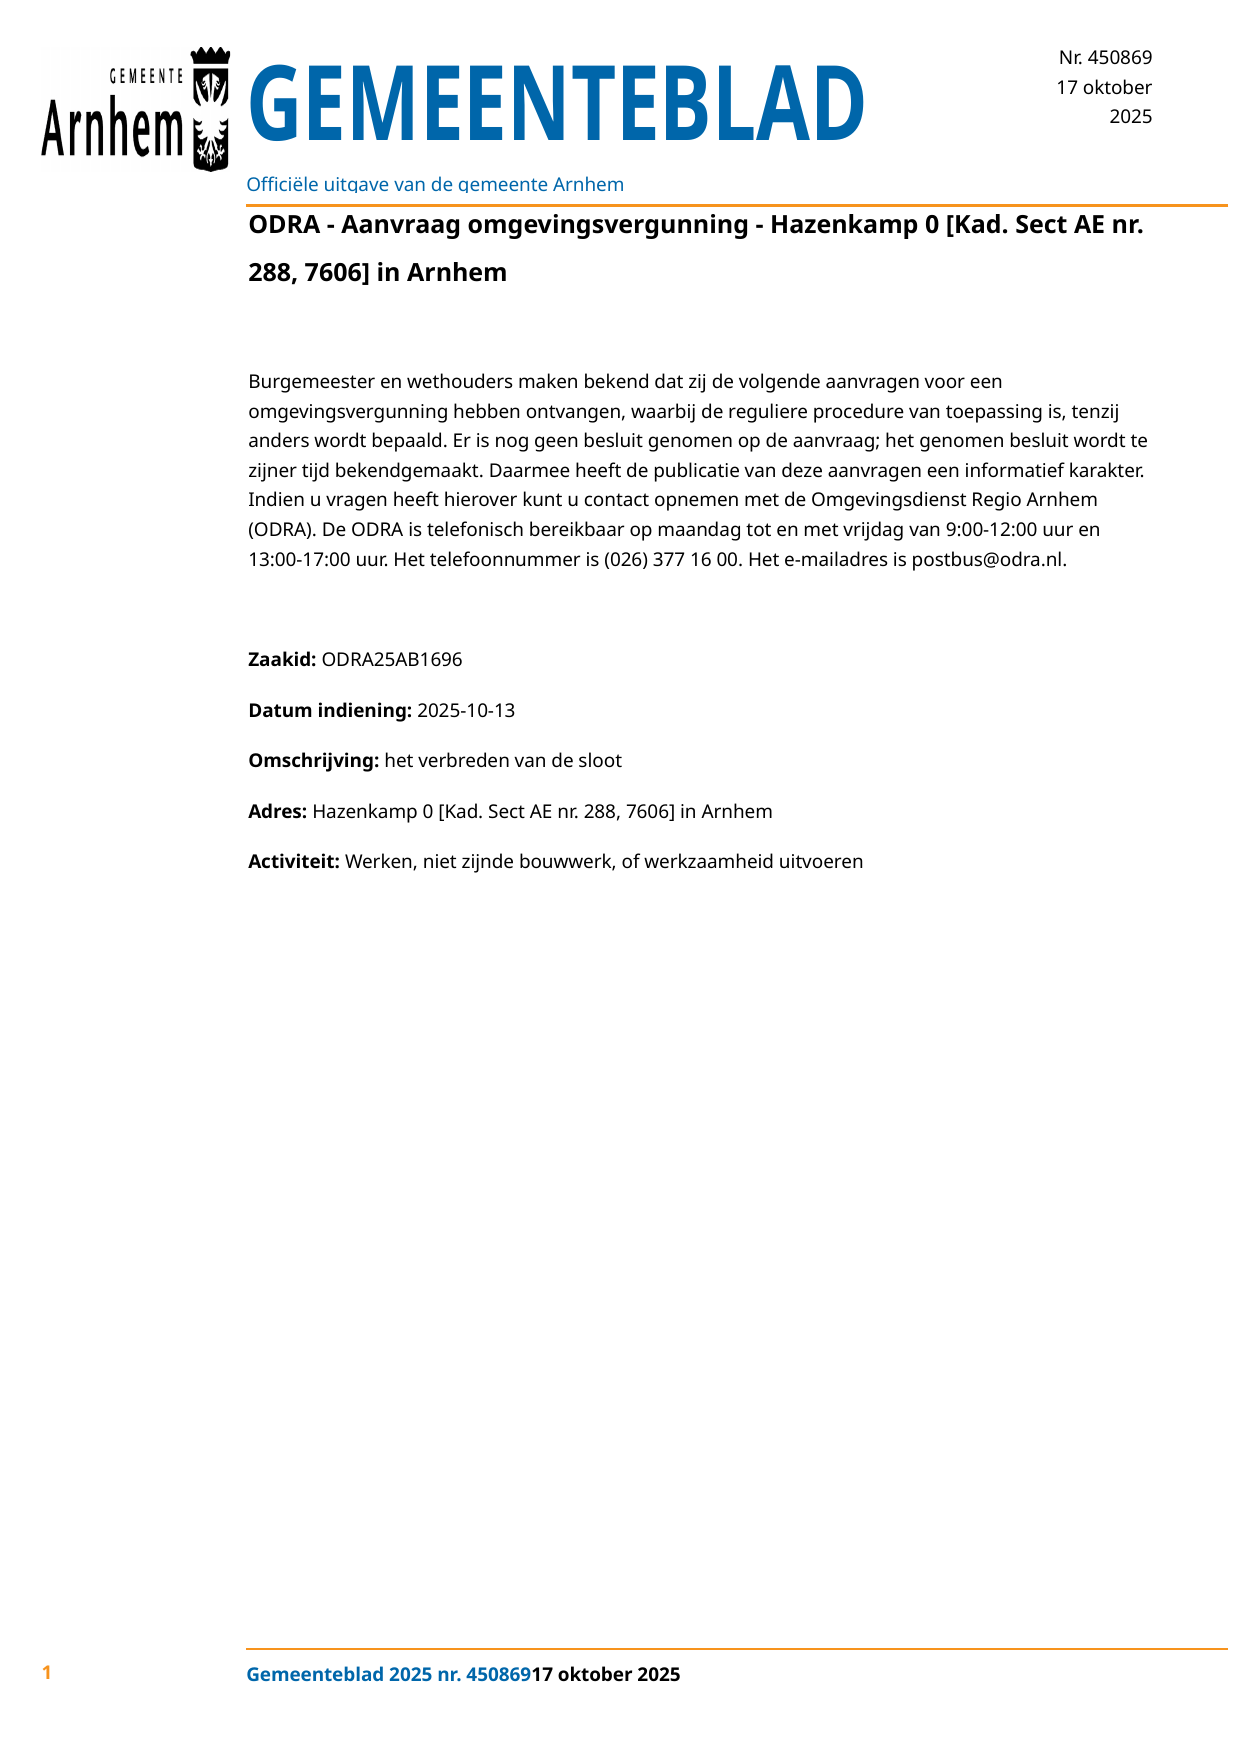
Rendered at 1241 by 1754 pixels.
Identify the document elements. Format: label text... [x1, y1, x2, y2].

text Datum indiening: 2025-10-13 [248, 697, 1152, 723]
text Adres: Hazenkamp 0 [Kad. Sect AE nr. 288, 7606] in Arnhem [248, 798, 1152, 824]
text Burgemeester en wethouders maken bekend dat zij de volgende aanvragen voor een omgevingsvergunning hebben ontvangen, waarbij de reguliere procedure van toepassing is, tenzij anders wordt bepaald. Er is nog geen besluit genomen op de aanvraag; het genomen besluit wordt te zijner tijd bekendgemaakt. Daarmee heeft de publicatie van deze aanvragen een informatief karakter. Indien u vragen heeft hierover kunt u contact opnemen met de Omgevingsdienst Regio Arnhem (ODRA). De ODRA is telefonisch bereikbaar op maandag tot en met vrijdag van 9:00-12:00 uur en 13:00-17:00 uur. Het telefoonnummer is (026) 377 16 00. Het e-mailadres is postbus@odra.nl. [248, 368, 1152, 572]
text Zaakid: ODRA25AB1696 [248, 647, 1152, 672]
text ODRA - Aanvraag omgevingsvergunning - Hazenkamp 0 [Kad. Sect AE nr. 288, 7606] in Arnhem [248, 207, 1152, 288]
picture [41, 47, 231, 172]
text Omschrijving: het verbreden van de sloot [248, 747, 1152, 773]
text Activiteit: Werken, niet zijnde bouwwerk, of werkzaamheid uitvoeren [248, 848, 1152, 874]
